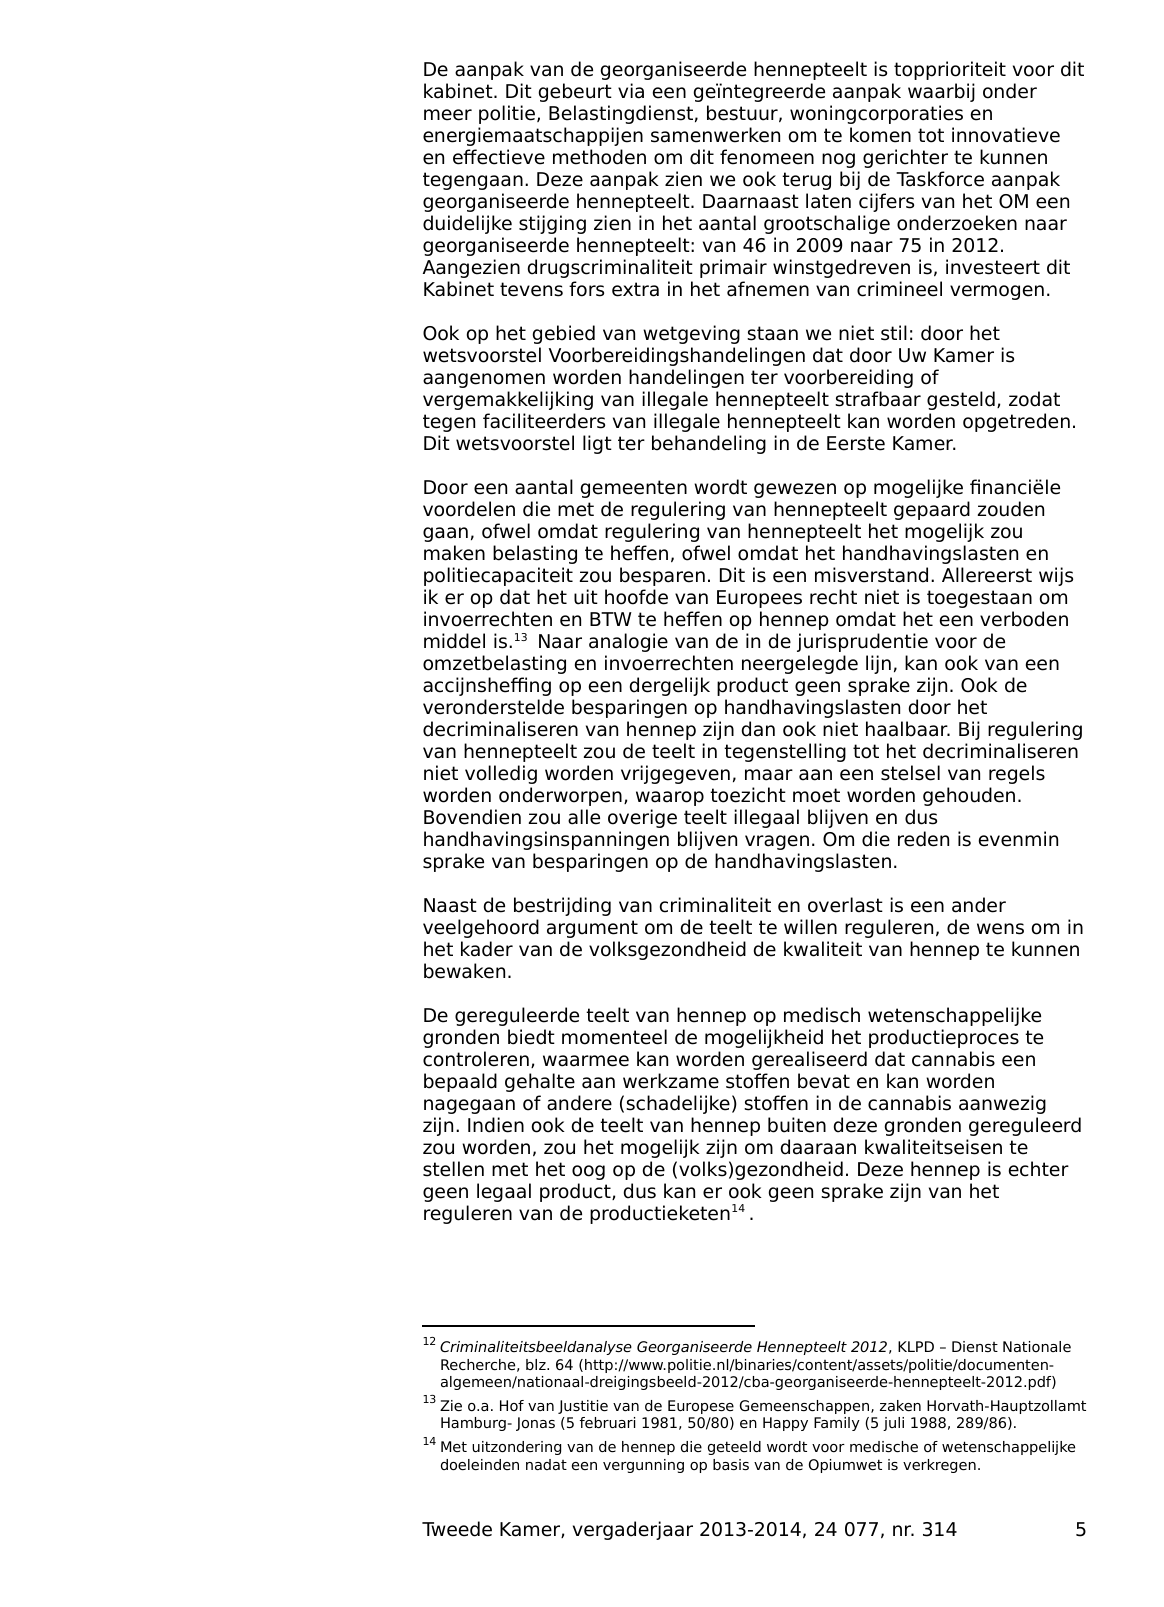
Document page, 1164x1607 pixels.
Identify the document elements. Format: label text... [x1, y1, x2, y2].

text Zie o.a. Hof van Justitie van de Europese Gemeenschappen, zaken Horvath-Hauptzollamt Hamburg- Jonas (5 februari 1981, 50/80) en Happy Family (5 juli 1988, 289/86). [422, 1393, 1087, 1432]
text Naast de bestrijding van criminaliteit en overlast is een ander veelgehoord argument om de teelt te willen reguleren, de wens om in het kader van de volksgezondheid de kwaliteit van hennep te kunnen bewaken. [422, 895, 1087, 983]
text Door een aantal gemeenten wordt gewezen op mogelijke financiële voordelen die met de regulering van hennepteelt gepaard zouden gaan, ofwel omdat regulering van hennepteelt het mogelijk zou maken belasting te heffen, ofwel omdat het handhavingslasten en politiecapaciteit zou besparen. Dit is een misverstand. Allereerst wijs ik er op dat het uit hoofde van Europees recht niet is toegestaan om invoerrechten en BTW te heffen op hennep omdat het een verboden middel is. Naar analogie van de in de jurisprudentie voor de omzetbelasting en invoerrechten neergelegde lijn, kan ook van een accijnsheffing op een dergelijk product geen sprake zijn. Ook de veronderstelde besparingen op handhavingslasten door het decriminaliseren van hennep zijn dan ook niet haalbaar. Bij regulering van hennepteelt zou de teelt in tegenstelling tot het decriminaliseren niet volledig worden vrijgegeven, maar aan een stelsel van regels worden onderworpen, waarop toezicht moet worden gehouden. Bovendien zou alle overige teelt illegaal blijven en dus handhavingsinspanningen blijven vragen. Om die reden is evenmin sprake van besparingen op de handhavingslasten. [422, 477, 1087, 873]
text De aanpak van de georganiseerde hennepteelt is topprioriteit voor dit kabinet. Dit gebeurt via een geïntegreerde aanpak waarbij onder meer politie, Belastingdienst, bestuur, woningcorporaties en energiemaatschappijen samenwerken om te komen tot innovatieve en effectieve methoden om dit fenomeen nog gerichter te kunnen tegengaan. Deze aanpak zien we ook terug bij de Taskforce aanpak georganiseerde hennepteelt. Daarnaast laten cijfers van het OM een duidelijke stijging zien in het aantal grootschalige onderzoeken naar georganiseerde hennepteelt: van 46 in 2009 naar 75 in 2012. Aangezien drugscriminaliteit primair winstgedreven is, investeert dit Kabinet tevens fors extra in het afnemen van crimineel vermogen. [422, 59, 1087, 301]
text De gereguleerde teelt van hennep op medisch wetenschappelijke gronden biedt momenteel de mogelijkheid het productieproces te controleren, waarmee kan worden gerealiseerd dat cannabis een bepaald gehalte aan werkzame stoffen bevat en kan worden nagegaan of andere (schadelijke) stoffen in de cannabis aanwezig zijn. Indien ook de teelt van hennep buiten deze gronden gereguleerd zou worden, zou het mogelijk zijn om daaraan kwaliteitseisen te stellen met het oog op de (volks)gezondheid. Deze hennep is echter geen legaal product, dus kan er ook geen sprake zijn van het reguleren van de productieketen. [422, 1005, 1087, 1225]
text Criminaliteitsbeeldanalyse Georganiseerde Hennepteelt 2012, KLPD – Dienst Nationale Recherche, blz. 64 (http://www.politie.nl/binaries/content/assets/politie/documenten-algemeen/nationaal-dreigingsbeeld-2012/cba-georganiseerde-hennepteelt-2012.pdf) [422, 1335, 1087, 1391]
text Ook op het gebied van wetgeving staan we niet stil: door het wetsvoorstel Voorbereidingshandelingen dat door Uw Kamer is aangenomen worden handelingen ter voorbereiding of vergemakkelijking van illegale hennepteelt strafbaar gesteld, zodat tegen faciliteerders van illegale hennepteelt kan worden opgetreden. Dit wetsvoorstel ligt ter behandeling in de Eerste Kamer. [422, 323, 1087, 455]
text Met uitzondering van de hennep die geteeld wordt voor medische of wetenschappelijke doeleinden nadat een vergunning op basis van de Opiumwet is verkregen. [422, 1435, 1087, 1474]
